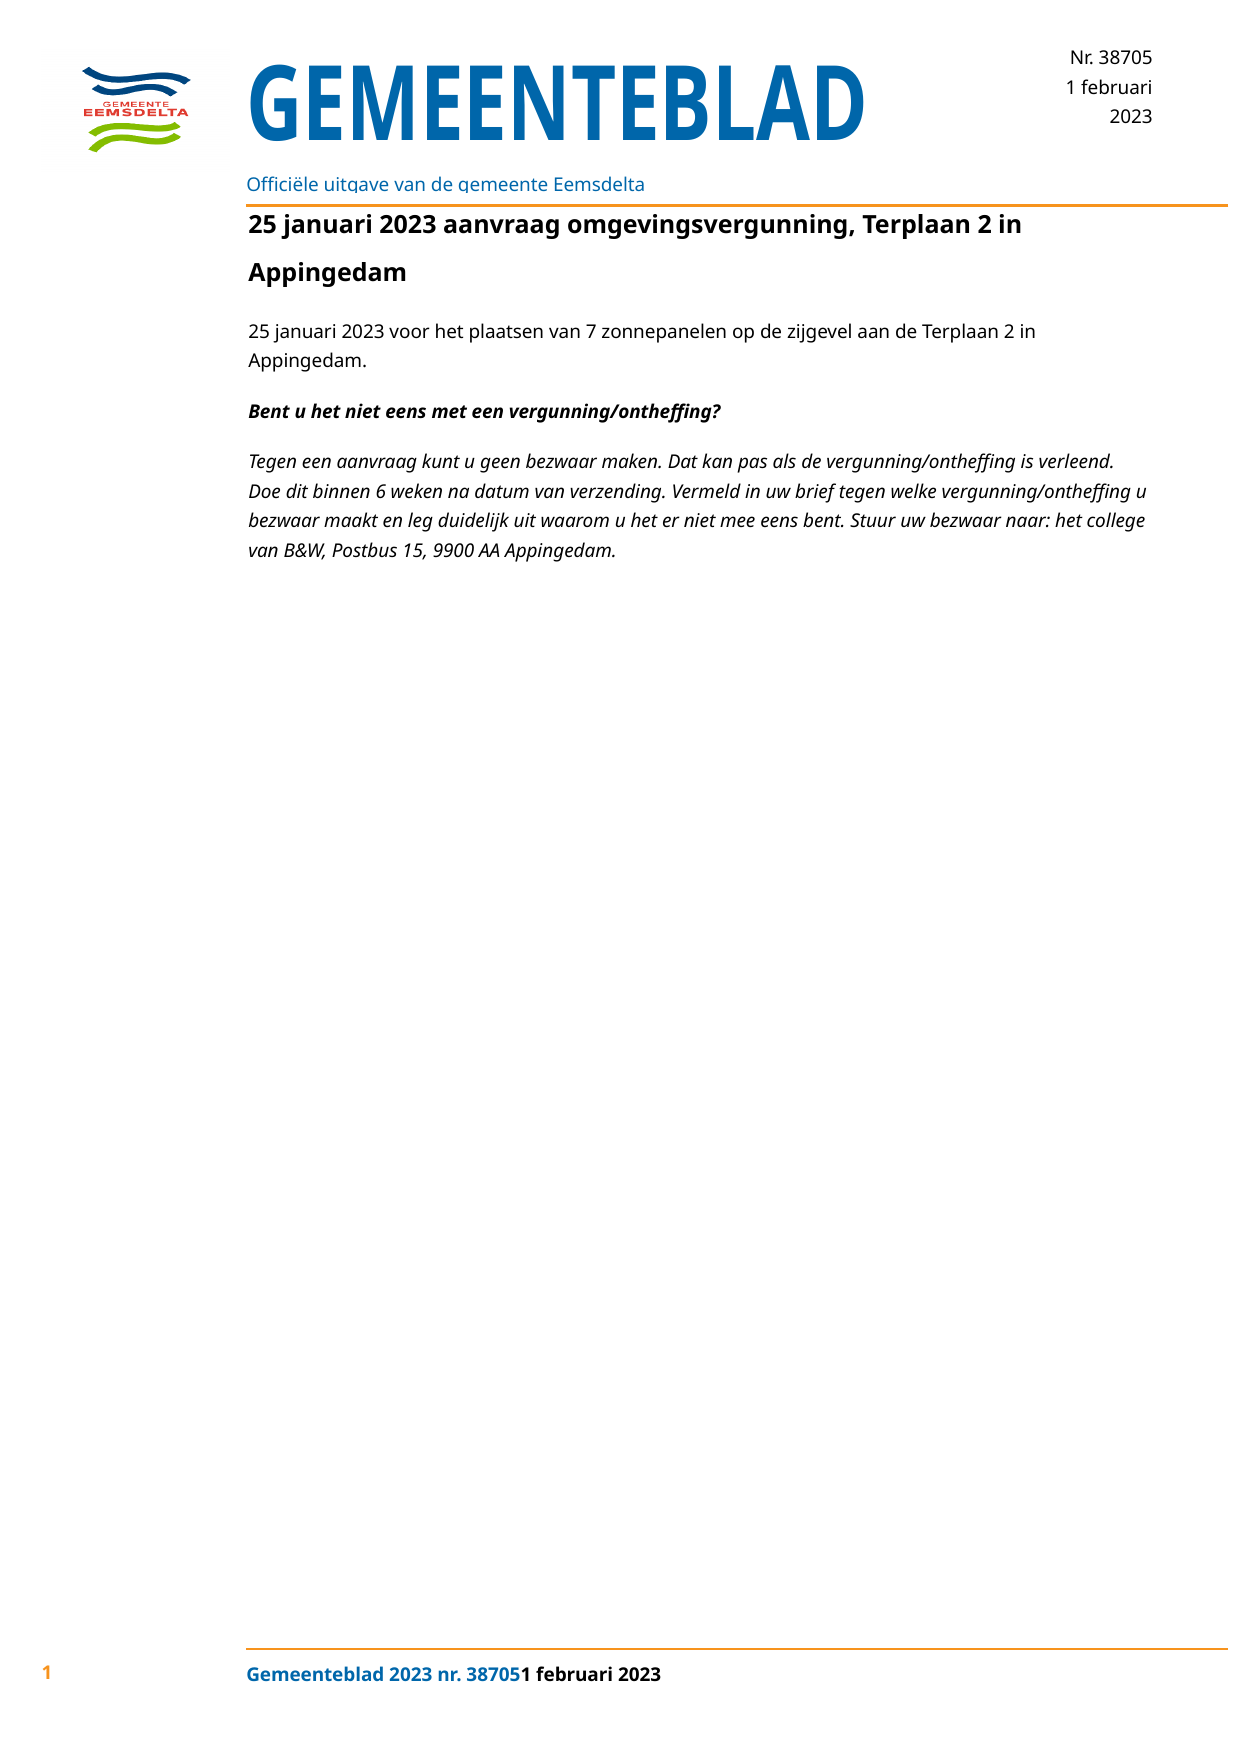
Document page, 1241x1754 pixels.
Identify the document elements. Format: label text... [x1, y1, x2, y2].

text Tegen een aanvraag kunt u geen bezwaar maken. Dat kan pas als de vergunning/ontheffing is verleend. Doe dit binnen 6 weken na datum van verzending. Vermeld in uw brief tegen welke vergunning/ontheffing u bezwaar maakt en leg duidelijk uit waarom u het er niet mee eens bent. Stuur uw bezwaar naar: het college van B&W, Postbus 15, 9900 AA Appingedam. [248, 448, 1152, 563]
text 25 januari 2023 voor het plaatsen van 7 zonnepanelen op de zijgevel aan de Terplaan 2 in Appingedam. [248, 318, 1152, 373]
picture [41, 47, 231, 172]
text 25 januari 2023 aanvraag omgevingsvergunning, Terplaan 2 in Appingedam [248, 207, 1152, 288]
text Bent u het niet eens met een vergunning/ontheffing? [248, 398, 1152, 424]
